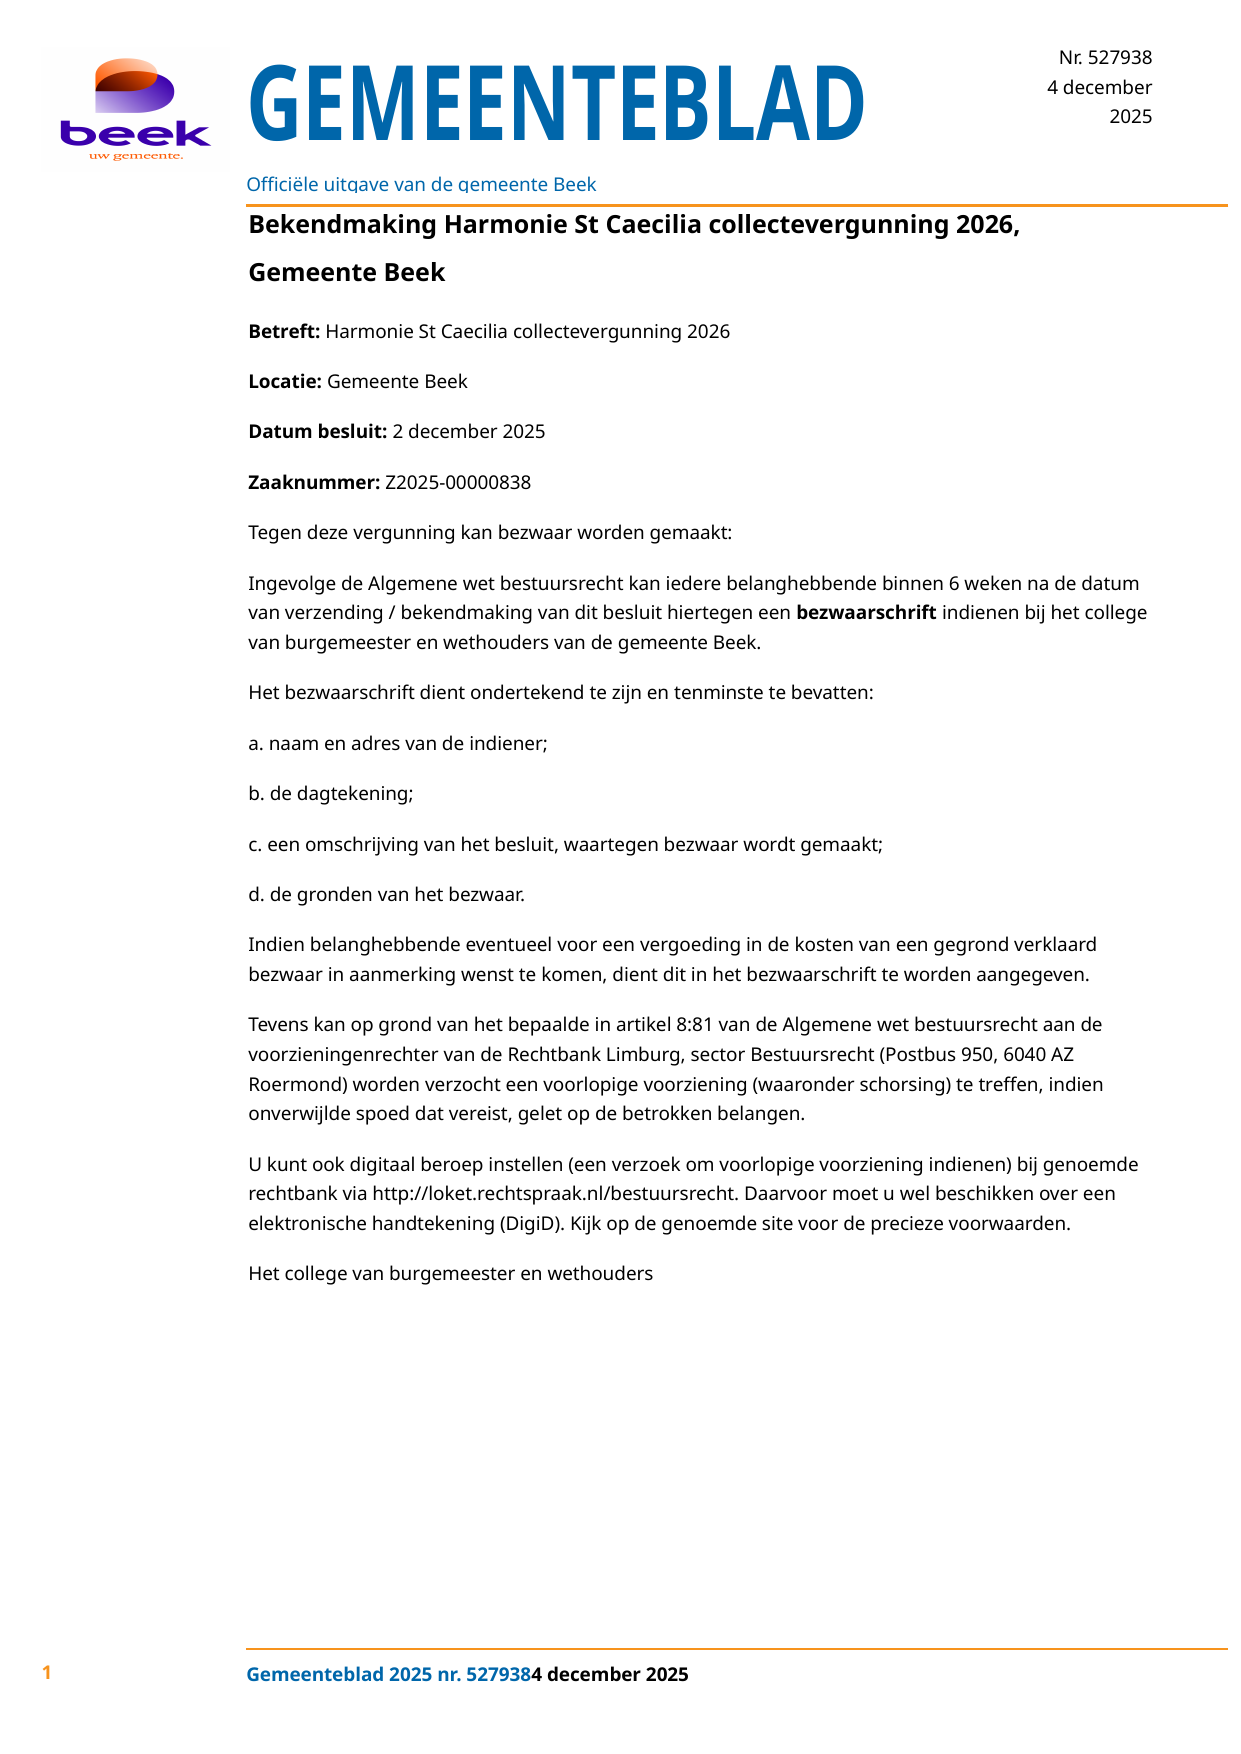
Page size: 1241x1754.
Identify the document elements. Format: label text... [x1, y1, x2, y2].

text Indien belanghebbende eventueel voor een vergoeding in de kosten van een gegrond verklaard bezwaar in aanmerking wenst te komen, dient dit in het bezwaarschrift te worden aangegeven. [248, 932, 1152, 987]
text Locatie: Gemeente Beek [248, 368, 1152, 394]
text Het bezwaarschrift dient ondertekend te zijn en tenminste te bevatten: [248, 679, 1152, 705]
text d. de gronden van het bezwaar. [248, 881, 1152, 907]
text U kunt ook digitaal beroep instellen (een verzoek om voorlopige voorziening indienen) bij genoemde rechtbank via http://loket.rechtspraak.nl/bestuursrecht. Daarvoor moet u wel beschikken over een elektronische handtekening (DigiD). Kijk op de genoemde site voor de precieze voorwaarden. [248, 1151, 1152, 1236]
text Het college van burgemeester en wethouders [248, 1260, 1152, 1286]
text a. naam en adres van de indiener; [248, 730, 1152, 756]
picture [41, 47, 231, 172]
text Ingevolge de Algemene wet bestuursrecht kan iedere belanghebbende binnen 6 weken na de datum van verzending / bekendmaking van dit besluit hiertegen een bezwaarschrift indienen bij het college van burgemeester en wethouders van de gemeente Beek. [248, 570, 1152, 655]
text Betreft: Harmonie St Caecilia collectevergunning 2026 [248, 318, 1152, 344]
text b. de dagtekening; [248, 780, 1152, 806]
text Zaaknummer: Z2025-00000838 [248, 469, 1152, 495]
text c. een omschrijving van het besluit, waartegen bezwaar wordt gemaakt; [248, 831, 1152, 857]
text Bekendmaking Harmonie St Caecilia collectevergunning 2026, Gemeente Beek [248, 207, 1152, 288]
text Datum besluit: 2 december 2025 [248, 419, 1152, 444]
text Tegen deze vergunning kan bezwaar worden gemaakt: [248, 519, 1152, 545]
text Tevens kan op grond van het bepaalde in artikel 8:81 van de Algemene wet bestuursrecht aan de voorzieningenrechter van de Rechtbank Limburg, sector Bestuursrecht (Postbus 950, 6040 AZ Roermond) worden verzocht een voorlopige voorziening (waaronder schorsing) te treffen, indien onverwijlde spoed dat vereist, gelet op de betrokken belangen. [248, 1012, 1152, 1126]
